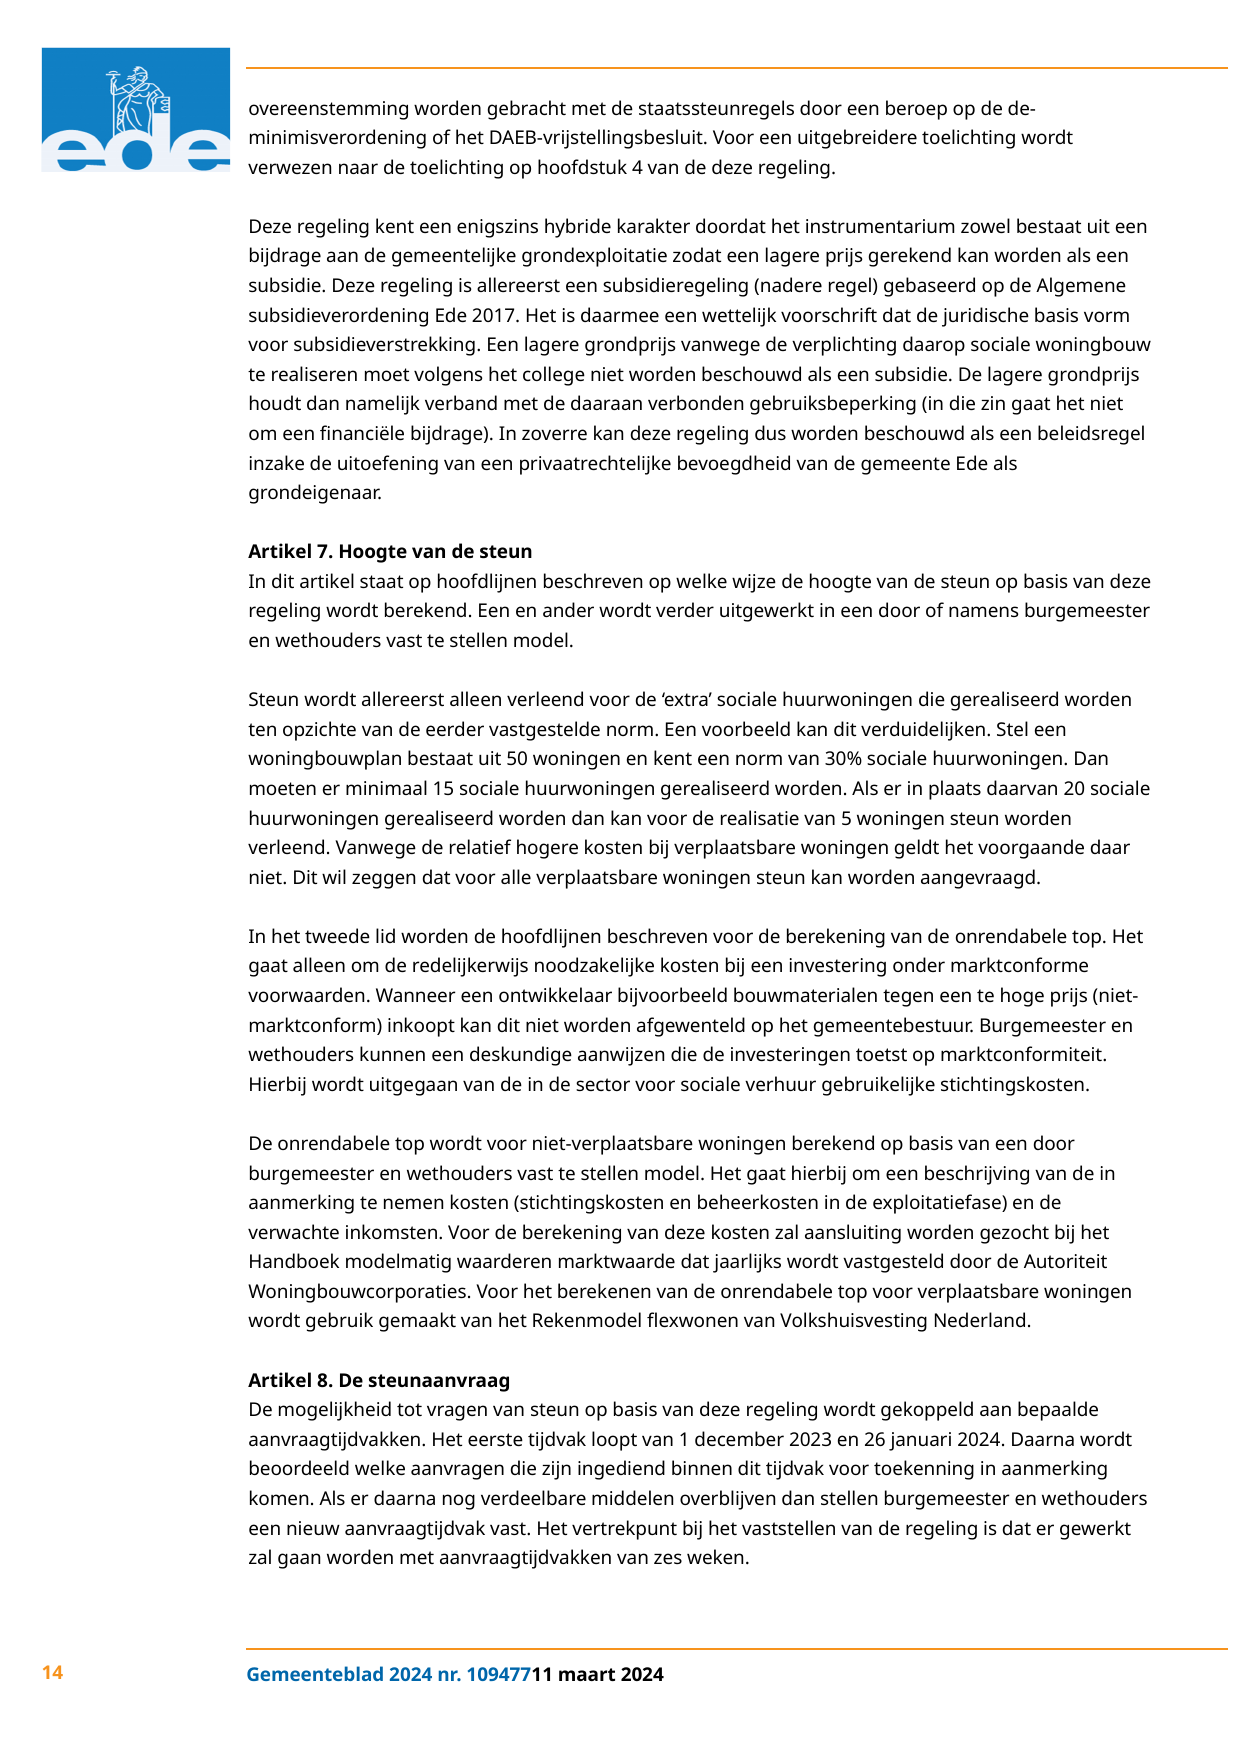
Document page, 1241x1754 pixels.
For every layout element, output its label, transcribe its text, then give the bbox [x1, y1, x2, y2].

picture [41, 47, 231, 172]
text In dit artikel staat op hoofdlijnen beschreven op welke wijze de hoogte van de steun op basis van deze regeling wordt berekend. Een en ander wordt verder uitgewerkt in een door of namens burgemeester en wethouders vast te stellen model. [248, 568, 1152, 653]
text Artikel 8. De steunaanvraag [248, 1367, 1152, 1393]
text Artikel 7. Hoogte van de steun [248, 538, 1152, 564]
text De mogelijkheid tot vragen van steun op basis van deze regeling wordt gekoppeld aan bepaalde aanvraagtijdvakken. Het eerste tijdvak loopt van 1 december 2023 en 26 januari 2024. Daarna wordt beoordeeld welke aanvragen die zijn ingediend binnen dit tijdvak voor toekenning in aanmerking komen. Als er daarna nog verdeelbare middelen overblijven dan stellen burgemeester en wethouders een nieuw aanvraagtijdvak vast. Het vertrekpunt bij het vaststellen van de regeling is dat er gewerkt zal gaan worden met aanvraagtijdvakken van zes weken. [248, 1396, 1152, 1570]
text Steun wordt allereerst alleen verleend voor de ‘extra’ sociale huurwoningen die gerealiseerd worden ten opzichte van de eerder vastgestelde norm. Een voorbeeld kan dit verduidelijken. Stel een woningbouwplan bestaat uit 50 woningen en kent een norm van 30% sociale huurwoningen. Dan moeten er minimaal 15 sociale huurwoningen gerealiseerd worden. Als er in plaats daarvan 20 sociale huurwoningen gerealiseerd worden dan kan voor de realisatie van 5 woningen steun worden verleend. Vanwege de relatief hogere kosten bij verplaatsbare woningen geldt het voorgaande daar niet. Dit wil zeggen dat voor alle verplaatsbare woningen steun kan worden aangevraagd. [248, 686, 1152, 890]
text De onrendabele top wordt voor niet-verplaatsbare woningen berekend op basis van een door burgemeester en wethouders vast te stellen model. Het gaat hierbij om een beschrijving van de in aanmerking te nemen kosten (stichtingskosten en beheerkosten in de exploitatiefase) en de verwachte inkomsten. Voor de berekening van deze kosten zal aansluiting worden gezocht bij het Handboek modelmatig waarderen marktwaarde dat jaarlijks wordt vastgesteld door de Autoriteit Woningbouwcorporaties. Voor het berekenen van de onrendabele top voor verplaatsbare woningen wordt gebruik gemaakt van het Rekenmodel flexwonen van Volkshuisvesting Nederland. [248, 1130, 1152, 1333]
text In het tweede lid worden de hoofdlijnen beschreven voor de berekening van de onrendabele top. Het gaat alleen om de redelijkerwijs noodzakelijke kosten bij een investering onder marktconforme voorwaarden. Wanneer een ontwikkelaar bijvoorbeeld bouwmaterialen tegen een te hoge prijs (niet-marktconform) inkoopt kan dit niet worden afgewenteld op het gemeentebestuur. Burgemeester en wethouders kunnen een deskundige aanwijzen die de investeringen toetst op marktconformiteit. Hierbij wordt uitgegaan van de in de sector voor sociale verhuur gebruikelijke stichtingskosten. [248, 923, 1152, 1097]
text Deze regeling kent een enigszins hybride karakter doordat het instrumentarium zowel bestaat uit een bijdrage aan de gemeentelijke grondexploitatie zodat een lagere prijs gerekend kan worden als een subsidie. Deze regeling is allereerst een subsidieregeling (nadere regel) gebaseerd op de Algemene subsidieverordening Ede 2017. Het is daarmee een wettelijk voorschrift dat de juridische basis vorm voor subsidieverstrekking. Een lagere grondprijs vanwege de verplichting daarop sociale woningbouw te realiseren moet volgens het college niet worden beschouwd als een subsidie. De lagere grondprijs houdt dan namelijk verband met de daaraan verbonden gebruiksbeperking (in die zin gaat het niet om een financiële bijdrage). In zoverre kan deze regeling dus worden beschouwd als een beleidsregel inzake de uitoefening van een privaatrechtelijke bevoegdheid van de gemeente Ede als grondeigenaar. [248, 213, 1152, 505]
text overeenstemming worden gebracht met de staatssteunregels door een beroep op de de-minimisverordening of het DAEB-vrijstellingsbesluit. Voor een uitgebreidere toelichting wordt verwezen naar de toelichting op hoofdstuk 4 van de deze regeling. [248, 95, 1152, 180]
